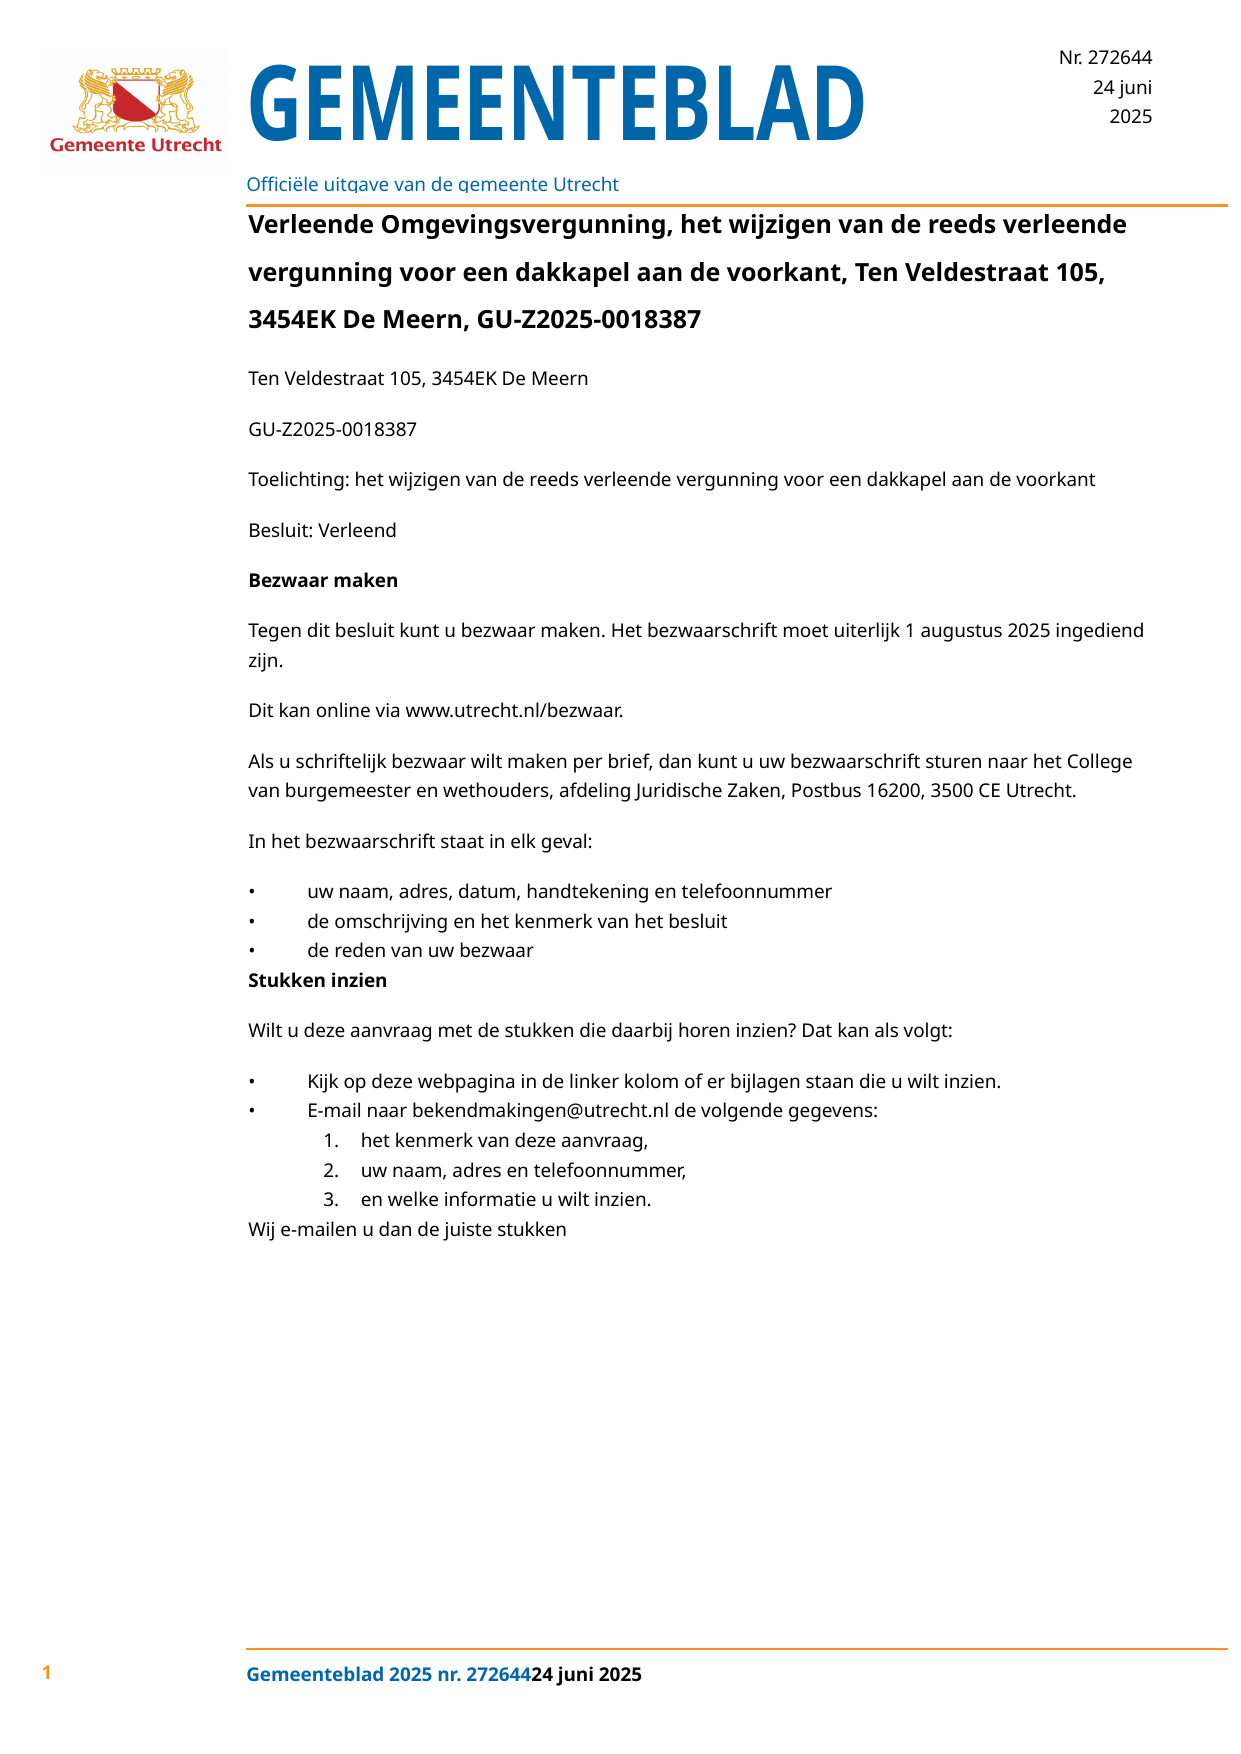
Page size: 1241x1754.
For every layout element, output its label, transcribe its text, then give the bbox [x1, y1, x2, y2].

text Bezwaar maken [248, 567, 1152, 593]
list Kijk op deze webpagina in de linker kolom of er bijlagen staan die u wilt inzien. [248, 1068, 1152, 1094]
picture [41, 47, 231, 172]
list uw naam, adres en telefoonnummer, [323, 1157, 1152, 1182]
text Als u schriftelijk bezwaar wilt maken per brief, dan kunt u uw bezwaarschrift sturen naar het College van burgemeester en wethouders, afdeling Juridische Zaken, Postbus 16200, 3500 CE Utrecht. [248, 748, 1152, 803]
text Tegen dit besluit kunt u bezwaar maken. Het bezwaarschrift moet uiterlijk 1 augustus 2025 ingediend zijn. [248, 618, 1152, 673]
list en welke informatie u wilt inzien. [323, 1186, 1152, 1212]
list E-mail naar bekendmakingen@utrecht.nl de volgende gegevens: [248, 1098, 1152, 1123]
text GU-Z2025-0018387 [248, 416, 1152, 442]
text Toelichting: het wijzigen van de reeds verleende vergunning voor een dakkapel aan de voorkant [248, 466, 1152, 492]
list de omschrijving en het kenmerk van het besluit [248, 908, 1152, 934]
text Wilt u deze aanvraag met de stukken die daarbij horen inzien? Dat kan als volgt: [248, 1018, 1152, 1043]
text Dit kan online via www.utrecht.nl/bezwaar. [248, 698, 1152, 723]
text Wij e-mailen u dan de juiste stukken [248, 1216, 1152, 1242]
text Ten Veldestraat 105, 3454EK De Meern [248, 366, 1152, 391]
list het kenmerk van deze aanvraag, [323, 1127, 1152, 1153]
text Besluit: Verleend [248, 517, 1152, 542]
list de reden van uw bezwaar [248, 938, 1152, 963]
text Stukken inzien [248, 967, 1152, 993]
text Verleende Omgevingsvergunning, het wijzigen van de reeds verleende vergunning voor een dakkapel aan de voorkant, Ten Veldestraat 105, 3454EK De Meern, GU-Z2025-0018387 [248, 207, 1152, 336]
list uw naam, adres, datum, handtekening en telefoonnummer [248, 878, 1152, 904]
text In het bezwaarschrift staat in elk geval: [248, 828, 1152, 854]
